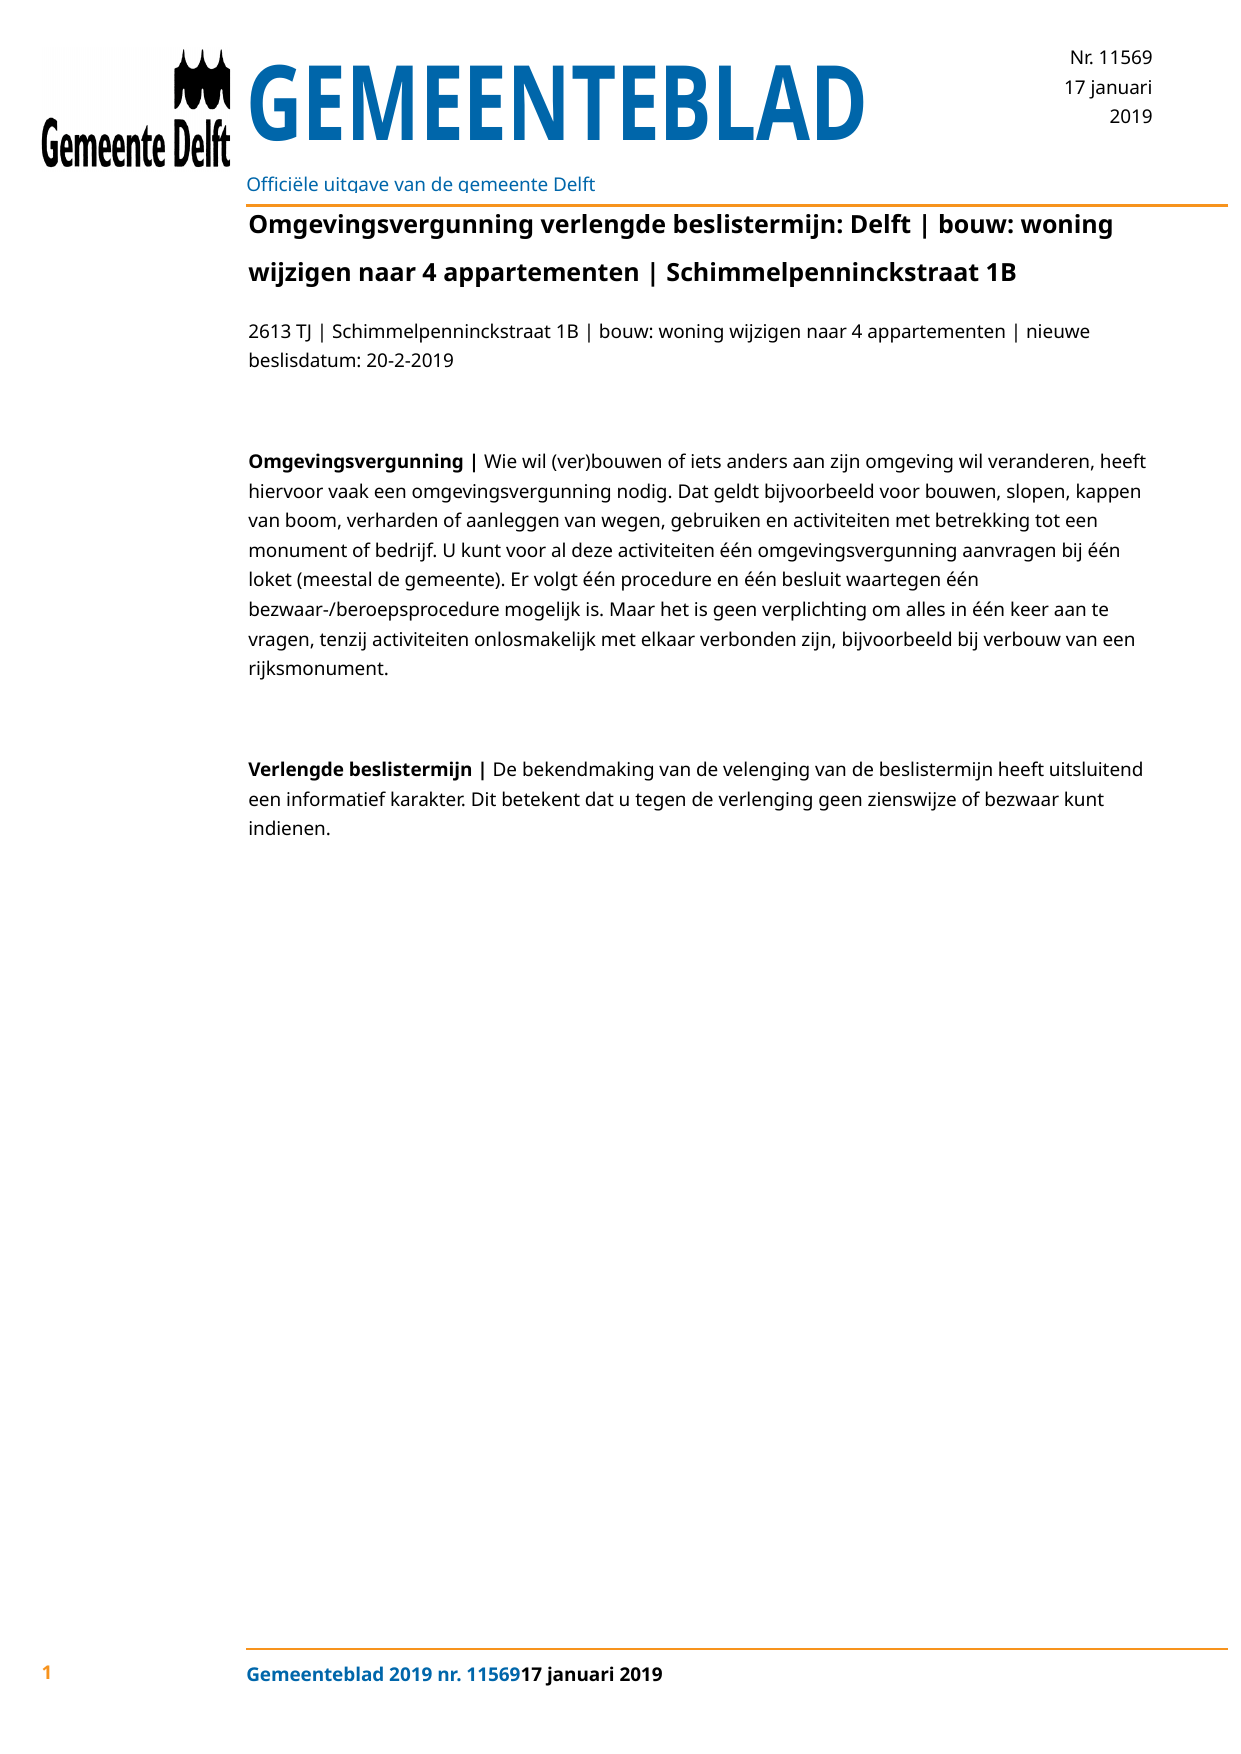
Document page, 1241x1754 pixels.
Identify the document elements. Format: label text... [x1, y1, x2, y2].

text Omgevingsvergunning | Wie wil (ver)bouwen of iets anders aan zijn omgeving wil veranderen, heeft hiervoor vaak een omgevingsvergunning nodig. Dat geldt bijvoorbeeld voor bouwen, slopen, kappen van boom, verharden of aanleggen van wegen, gebruiken en activiteiten met betrekking tot een monument of bedrijf. U kunt voor al deze activiteiten één omgevingsvergunning aanvragen bij één loket (meestal de gemeente). Er volgt één procedure en één besluit waartegen één bezwaar-/beroepsprocedure mogelijk is. Maar het is geen verplichting om alles in één keer aan te vragen, tenzij activiteiten onlosmakelijk met elkaar verbonden zijn, bijvoorbeeld bij verbouw van een rijksmonument. [248, 448, 1152, 681]
text 2613 TJ | Schimmelpenninckstraat 1B | bouw: woning wijzigen naar 4 appartementen | nieuwe beslisdatum: 20-2-2019 [248, 318, 1152, 373]
text Verlengde beslistermijn | De bekendmaking van de velenging van de beslistermijn heeft uitsluitend een informatief karakter. Dit betekent dat u tegen de verlenging geen zienswijze of bezwaar kunt indienen. [248, 756, 1152, 841]
picture [41, 47, 231, 172]
text Omgevingsvergunning verlengde beslistermijn: Delft | bouw: woning wijzigen naar 4 appartementen | Schimmelpenninckstraat 1B [248, 207, 1152, 288]
